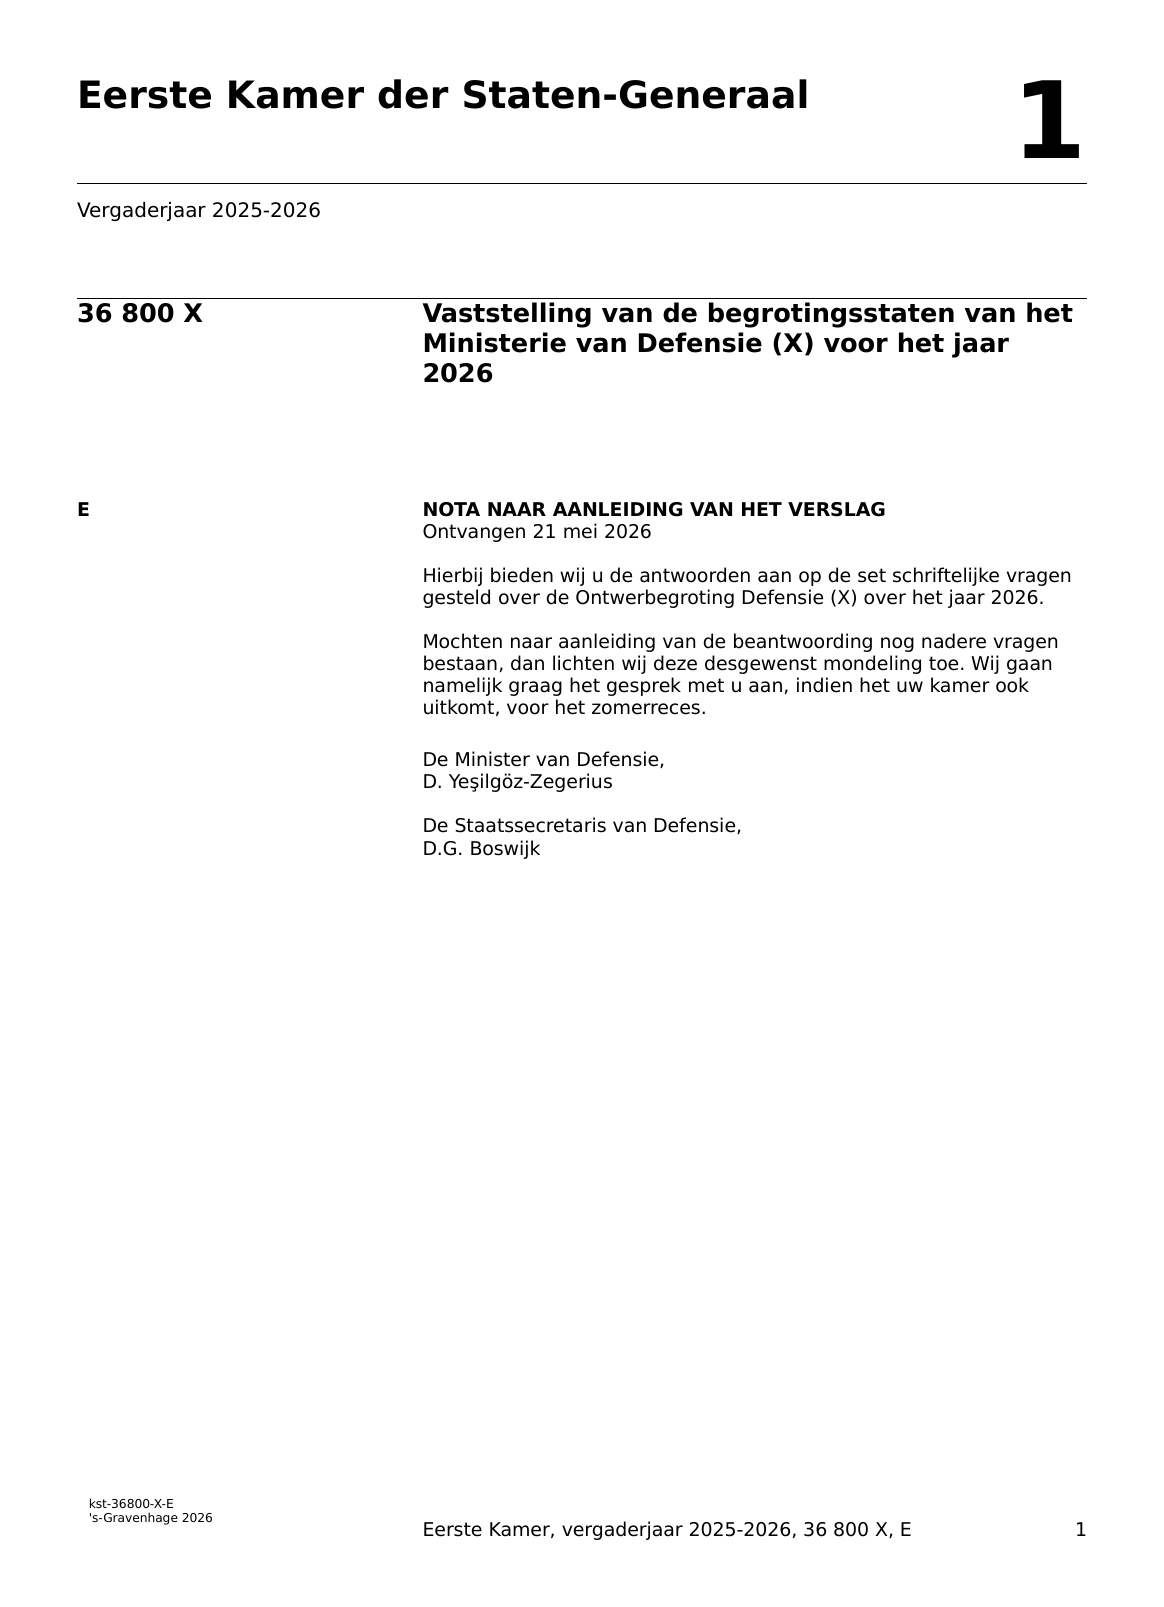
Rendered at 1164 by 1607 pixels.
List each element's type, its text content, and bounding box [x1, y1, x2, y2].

text Mochten naar aanleiding van de beantwoording nog nadere vragen bestaan, dan lichten wij deze desgewenst mondeling toe. Wij gaan namelijk graag het gesprek met u aan, indien het uw kamer ook uitkomt, voor het zomerreces. [422, 631, 1087, 719]
table_cell Vergaderjaar 2025-2026 [77, 184, 1087, 298]
text Ontvangen 21 mei 2026 [422, 521, 1087, 543]
subtitle 36 800 X Vaststelling van de begrotingsstaten van het Ministerie van Defensie (X) voor het jaar 2026 [77, 299, 1087, 388]
subtitle E NOTA NAAR AANLEIDING VAN HET VERSLAG [77, 499, 1087, 521]
table_header 1 [886, 59, 1087, 183]
text 's-Gravenhage 2026 [88, 1511, 323, 1525]
text Hierbij bieden wij u de antwoorden aan op de set schriftelijke vragen gesteld over de Ontwerbegroting Defensie (X) over het jaar 2026. [422, 565, 1087, 609]
text De Minister van Defensie, D. Yeşilgöz-Zegerius [422, 749, 1087, 793]
text kst-36800-X-E [88, 1497, 323, 1511]
text De Staatssecretaris van Defensie, D.G. Boswijk [422, 815, 1087, 859]
table_header Eerste Kamer der Staten-Generaal [77, 59, 886, 183]
